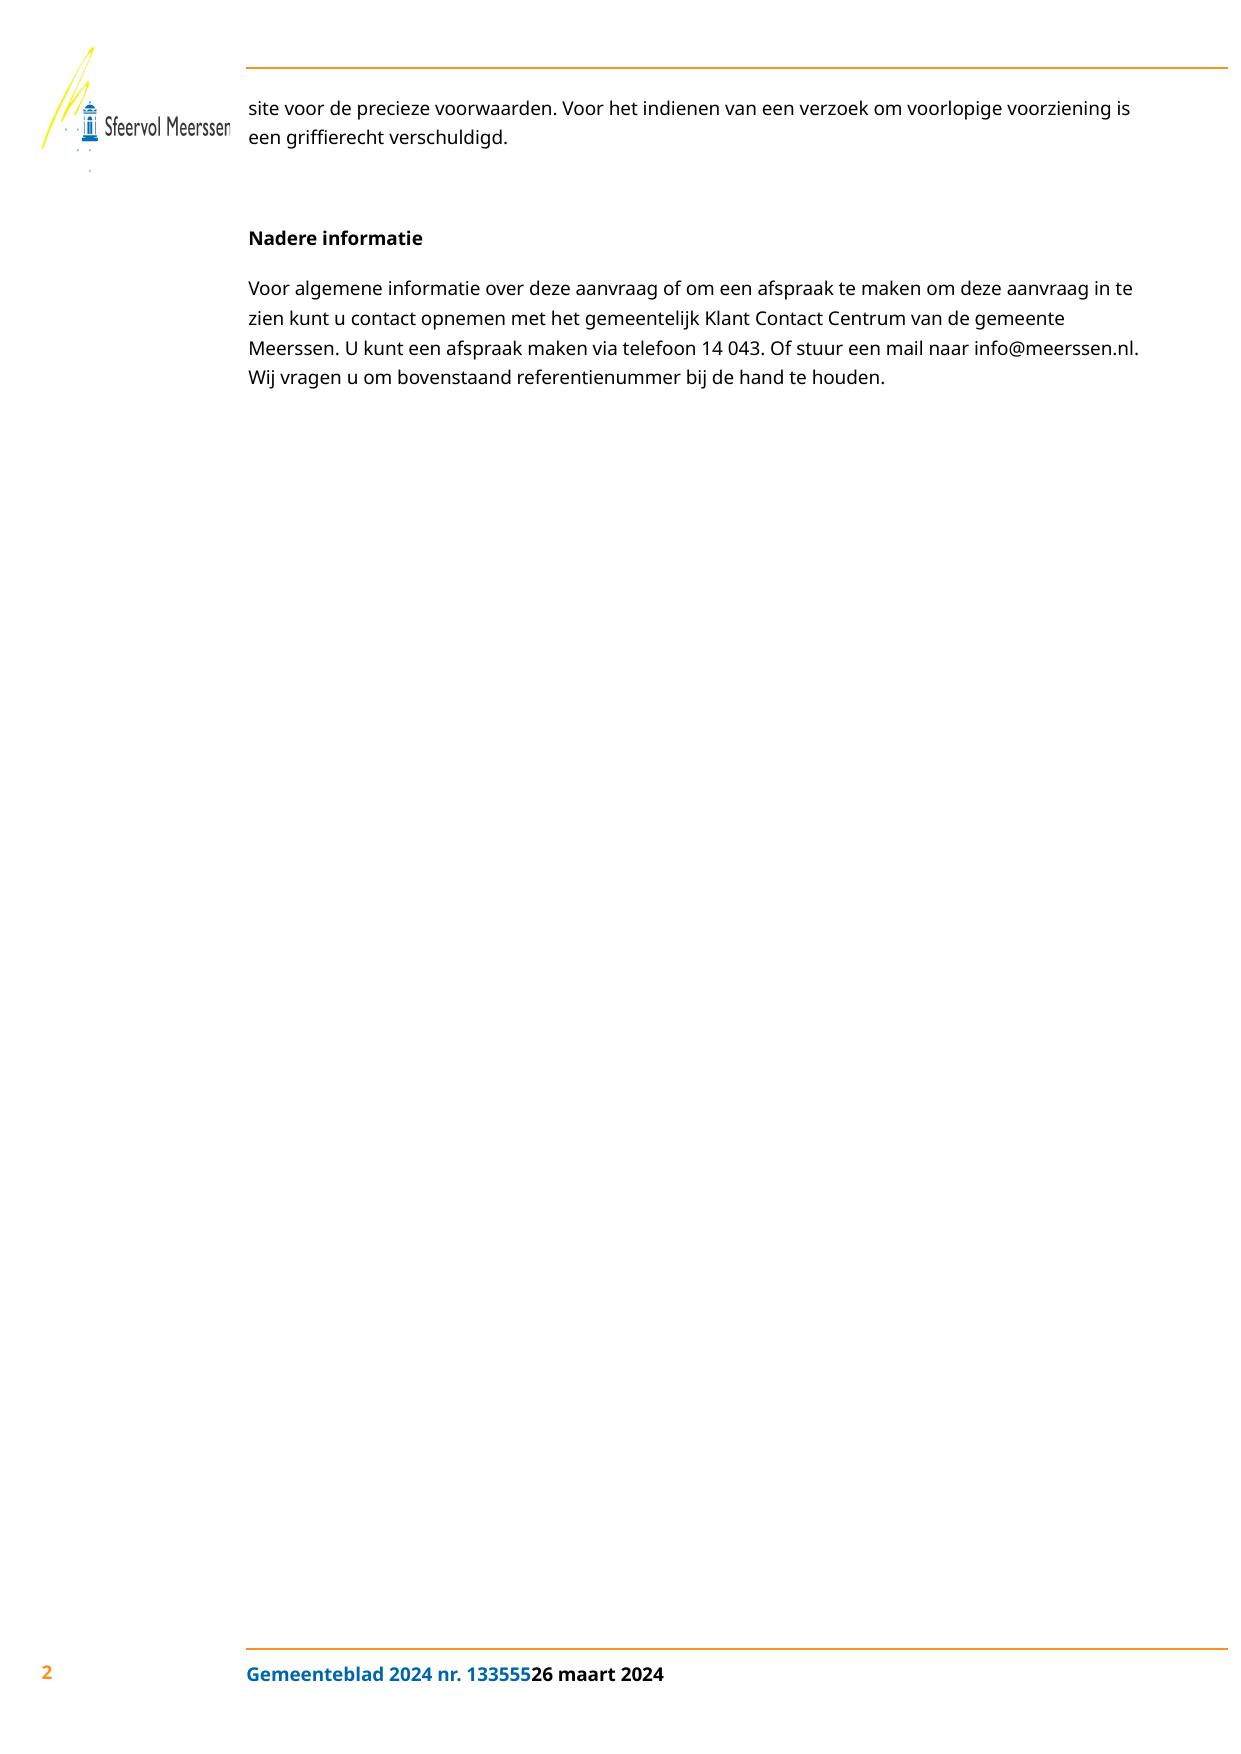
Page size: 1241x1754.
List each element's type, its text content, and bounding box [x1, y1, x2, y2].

text Nadere informatie [248, 225, 1152, 251]
text Voor algemene informatie over deze aanvraag of om een afspraak te maken om deze aanvraag in te zien kunt u contact opnemen met het gemeentelijk Klant Contact Centrum van de gemeente Meerssen. U kunt een afspraak maken via telefoon 14 043. Of stuur een mail naar info@meerssen.nl. Wij vragen u om bovenstaand referentienummer bij de hand te houden. [248, 276, 1152, 390]
text site voor de precieze voorwaarden. Voor het indienen van een verzoek om voorlopige voorziening is een griffierecht verschuldigd. [248, 95, 1152, 150]
picture [41, 47, 231, 172]
